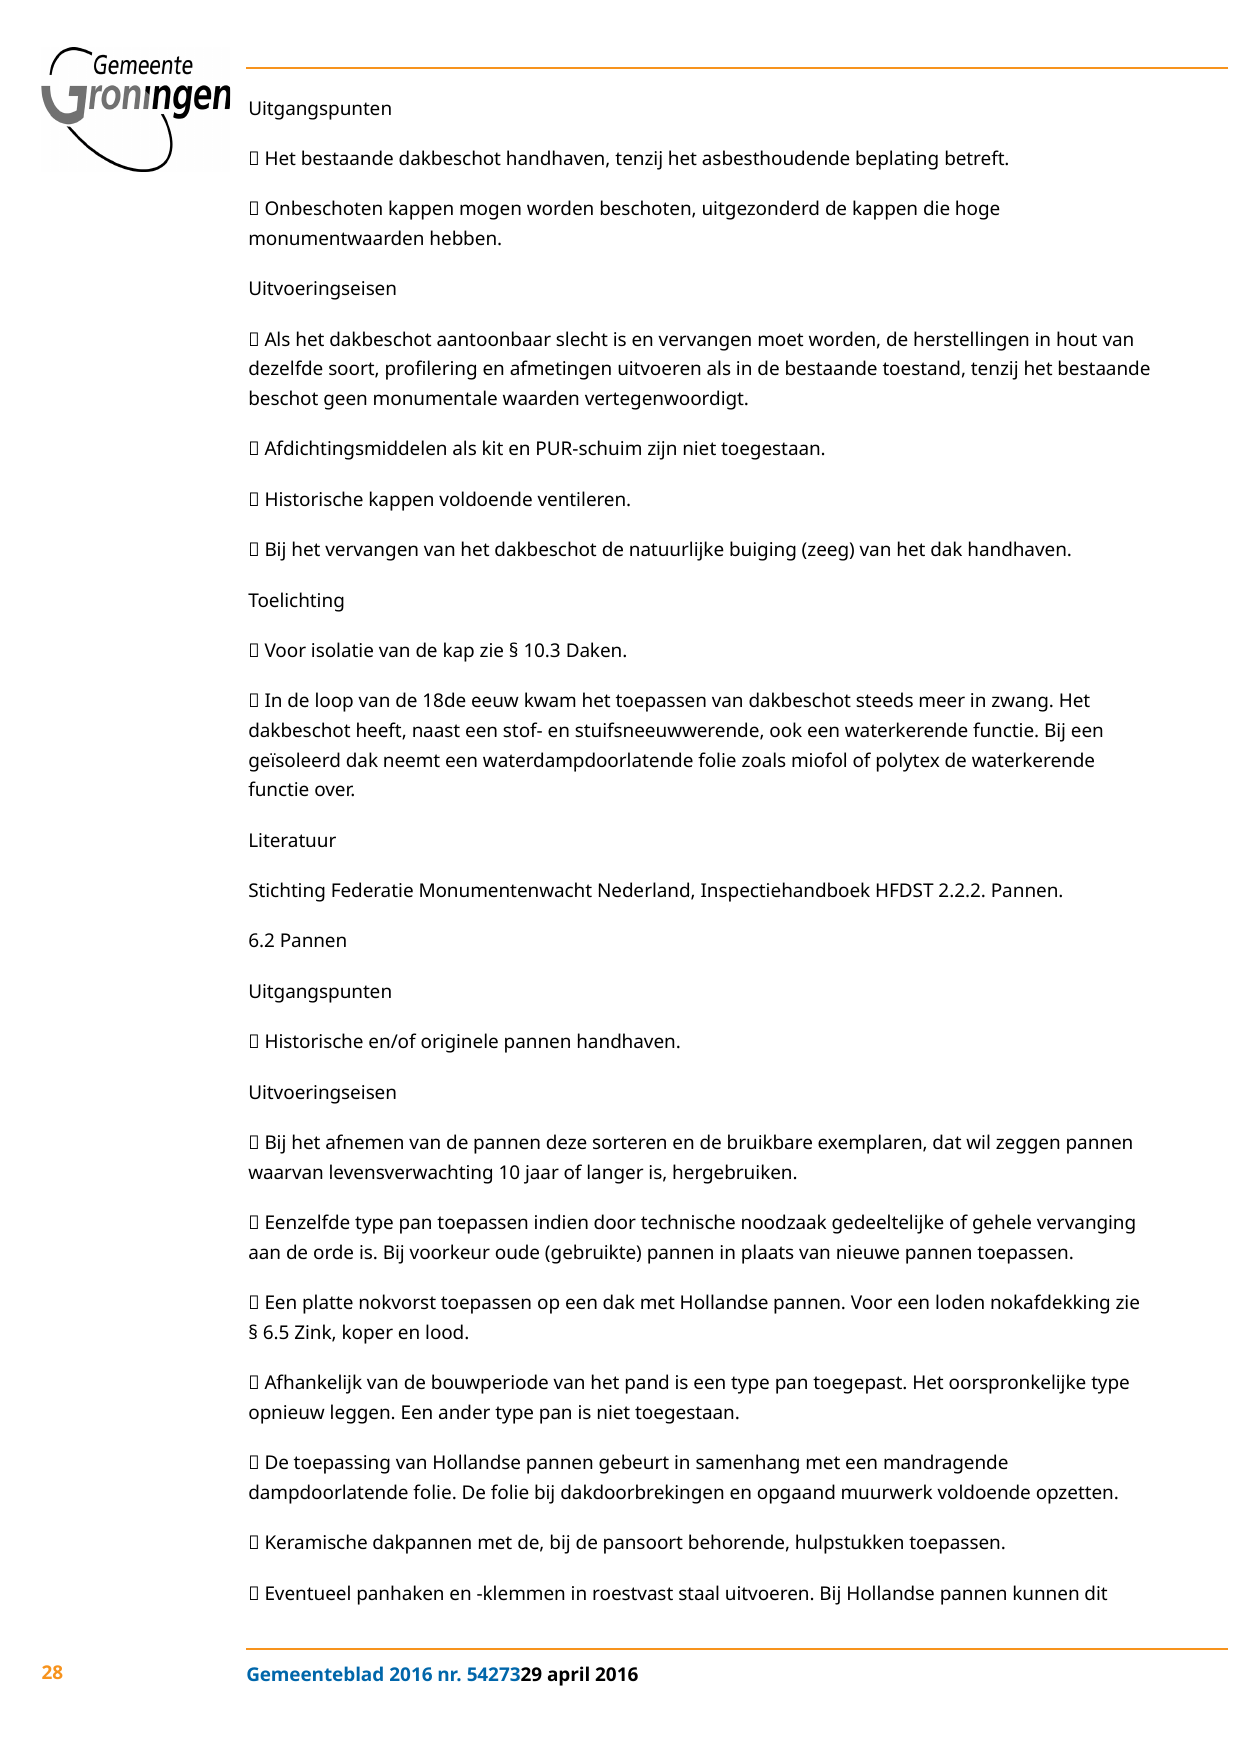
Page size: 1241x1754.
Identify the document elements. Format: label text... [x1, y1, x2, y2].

text Literatuur [248, 827, 1152, 853]
text Uitvoeringseisen [248, 1079, 1152, 1105]
text  Keramische dakpannen met de, bij de pansoort behorende, hulpstukken toepassen. [248, 1529, 1152, 1555]
text Uitgangspunten [248, 978, 1152, 1004]
text  Bij het vervangen van het dakbeschot de natuurlijke buiging (zeeg) van het dak handhaven. [248, 536, 1152, 562]
text  Als het dakbeschot aantoonbaar slecht is en vervangen moet worden, de herstellingen in hout van dezelfde soort, profilering en afmetingen uitvoeren als in de bestaande toestand, tenzij het bestaande beschot geen monumentale waarden vertegenwoordigt. [248, 326, 1152, 411]
text Stichting Federatie Monumentenwacht Nederland, Inspectiehandboek HFDST 2.2.2. Pannen. [248, 877, 1152, 903]
text  Afdichtingsmiddelen als kit en PUR-schuim zijn niet toegestaan. [248, 436, 1152, 461]
text  De toepassing van Hollandse pannen gebeurt in samenhang met een mandragende dampdoorlatende folie. De folie bij dakdoorbrekingen en opgaand muurwerk voldoende opzetten. [248, 1449, 1152, 1505]
text  Een platte nokvorst toepassen op een dak met Hollandse pannen. Voor een loden nokafdekking zie § 6.5 Zink, koper en lood. [248, 1289, 1152, 1345]
text  Voor isolatie van de kap zie § 10.3 Daken. [248, 637, 1152, 663]
text Toelichting [248, 587, 1152, 613]
text Uitgangspunten [248, 95, 1152, 121]
text  Eventueel panhaken en -klemmen in roestvast staal uitvoeren. Bij Hollandse pannen kunnen dit [248, 1580, 1152, 1606]
text  Onbeschoten kappen mogen worden beschoten, uitgezonderd de kappen die hoge monumentwaarden hebben. [248, 196, 1152, 251]
picture [41, 47, 231, 172]
text Uitvoeringseisen [248, 276, 1152, 301]
text  In de loop van de 18de eeuw kwam het toepassen van dakbeschot steeds meer in zwang. Het dakbeschot heeft, naast een stof- en stuifsneeuwwerende, ook een waterkerende functie. Bij een geïsoleerd dak neemt een waterdampdoorlatende folie zoals miofol of polytex de waterkerende functie over. [248, 688, 1152, 802]
text  Bij het afnemen van de pannen deze sorteren en de bruikbare exemplaren, dat wil zeggen pannen waarvan levensverwachting 10 jaar of langer is, hergebruiken. [248, 1129, 1152, 1185]
text  Historische en/of originele pannen handhaven. [248, 1028, 1152, 1054]
text  Het bestaande dakbeschot handhaven, tenzij het asbesthoudende beplating betreft. [248, 145, 1152, 171]
text 6.2 Pannen [248, 928, 1152, 953]
text  Eenzelfde type pan toepassen indien door technische noodzaak gedeeltelijke of gehele vervanging aan de orde is. Bij voorkeur oude (gebruikte) pannen in plaats van nieuwe pannen toepassen. [248, 1209, 1152, 1265]
text  Historische kappen voldoende ventileren. [248, 486, 1152, 512]
text  Afhankelijk van de bouwperiode van het pand is een type pan toegepast. Het oorspronkelijke type opnieuw leggen. Een ander type pan is niet toegestaan. [248, 1369, 1152, 1425]
